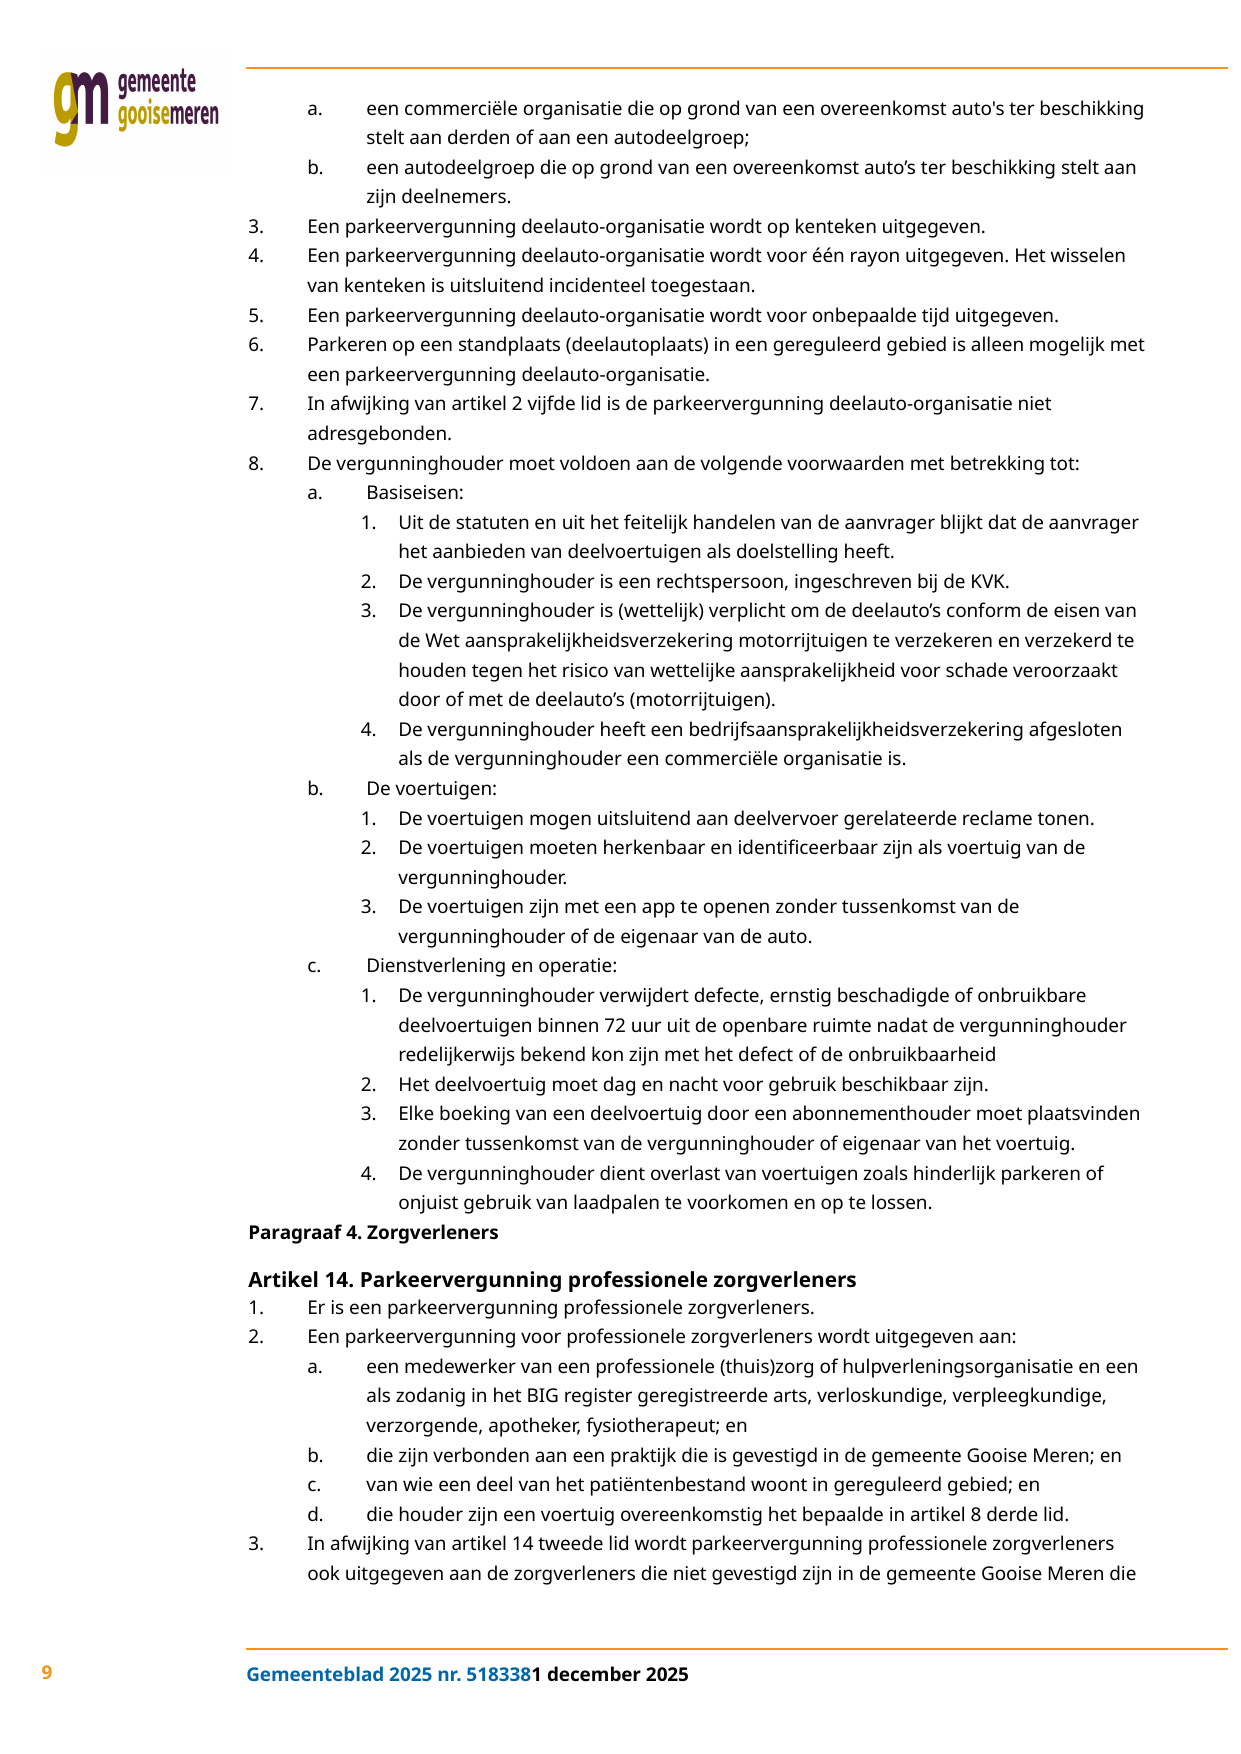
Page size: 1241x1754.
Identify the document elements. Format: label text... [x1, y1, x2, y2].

list die zijn verbonden aan een praktijk die is gevestigd in de gemeente Gooise Meren; en [307, 1442, 1152, 1468]
list van wie een deel van het patiëntenbestand woont in gereguleerd gebied; en [307, 1471, 1152, 1497]
list In afwijking van artikel 14 tweede lid wordt parkeervergunning professionele zorgverleners ook uitgegeven aan de zorgverleners die niet gevestigd zijn in de gemeente Gooise Meren die [248, 1531, 1152, 1586]
list Uit de statuten en uit het feitelijk handelen van de aanvrager blijkt dat de aanvrager het aanbieden van deelvoertuigen als doelstelling heeft. [361, 509, 1152, 564]
list De vergunninghouder is een rechtspersoon, ingeschreven bij de KVK. [361, 568, 1152, 594]
list De voertuigen mogen uitsluitend aan deelvervoer gerelateerde reclame tonen. [361, 805, 1152, 831]
list De vergunninghouder dient overlast van voertuigen zoals hinderlijk parkeren of onjuist gebruik van laadpalen te voorkomen en op te lossen. [361, 1160, 1152, 1215]
list De vergunninghouder heeft een bedrijfsaansprakelijkheidsverzekering afgesloten als de vergunninghouder een commerciële organisatie is. [361, 716, 1152, 771]
list Het deelvoertuig moet dag en nacht voor gebruik beschikbaar zijn. [361, 1071, 1152, 1097]
list Er is een parkeervergunning professionele zorgverleners. [248, 1294, 1152, 1320]
list die houder zijn een voertuig overeenkomstig het bepaalde in artikel 8 derde lid. [307, 1501, 1152, 1527]
list Elke boeking van een deelvoertuig door een abonnementhouder moet plaatsvinden zonder tussenkomst van de vergunninghouder of eigenaar van het voertuig. [361, 1101, 1152, 1156]
list Parkeren op een standplaats (deelautoplaats) in een gereguleerd gebied is alleen mogelijk met een parkeervergunning deelauto-organisatie. [248, 331, 1152, 387]
list Een parkeervergunning deelauto-organisatie wordt voor één rayon uitgegeven. Het wisselen van kenteken is uitsluitend incidenteel toegestaan. [248, 243, 1152, 298]
list Een parkeervergunning deelauto-organisatie wordt voor onbepaalde tijd uitgegeven. [248, 302, 1152, 328]
list Een parkeervergunning deelauto-organisatie wordt op kenteken uitgegeven. [248, 213, 1152, 239]
list een commerciële organisatie die op grond van een overeenkomst auto's ter beschikking stelt aan derden of aan een autodeelgroep; [307, 95, 1152, 150]
list De voertuigen moeten herkenbaar en identificeerbaar zijn als voertuig van de vergunninghouder. [361, 834, 1152, 890]
list Dienstverlening en operatie: [307, 953, 1152, 978]
list Basiseisen: [307, 479, 1152, 505]
list In afwijking van artikel 2 vijfde lid is de parkeervergunning deelauto-organisatie niet adresgebonden. [248, 391, 1152, 446]
list De vergunninghouder is (wettelijk) verplicht om de deelauto’s conform de eisen van de Wet aansprakelijkheidsverzekering motorrijtuigen te verzekeren en verzekerd te houden tegen het risico van wettelijke aansprakelijkheid voor schade veroorzaakt door of met de deelauto’s (motorrijtuigen). [361, 598, 1152, 712]
list De voertuigen zijn met een app te openen zonder tussenkomst van de vergunninghouder of de eigenaar van de auto. [361, 893, 1152, 949]
list een medewerker van een professionele (thuis)zorg of hulpverleningsorganisatie en een als zodanig in het BIG register geregistreerde arts, verloskundige, verpleegkundige, verzorgende, apotheker, fysiotherapeut; en [307, 1353, 1152, 1438]
picture [41, 47, 231, 172]
list De voertuigen: [307, 775, 1152, 801]
text Artikel 14. Parkeervergunning professionele zorgverleners [248, 1266, 1152, 1294]
list Een parkeervergunning voor professionele zorgverleners wordt uitgegeven aan: [248, 1323, 1152, 1349]
text Paragraaf 4. Zorgverleners [248, 1219, 1152, 1245]
list een autodeelgroep die op grond van een overeenkomst auto’s ter beschikking stelt aan zijn deelnemers. [307, 154, 1152, 209]
list De vergunninghouder verwijdert defecte, ernstig beschadigde of onbruikbare deelvoertuigen binnen 72 uur uit de openbare ruimte nadat de vergunninghouder redelijkerwijs bekend kon zijn met het defect of de onbruikbaarheid [361, 982, 1152, 1067]
list De vergunninghouder moet voldoen aan de volgende voorwaarden met betrekking tot: [248, 450, 1152, 476]
